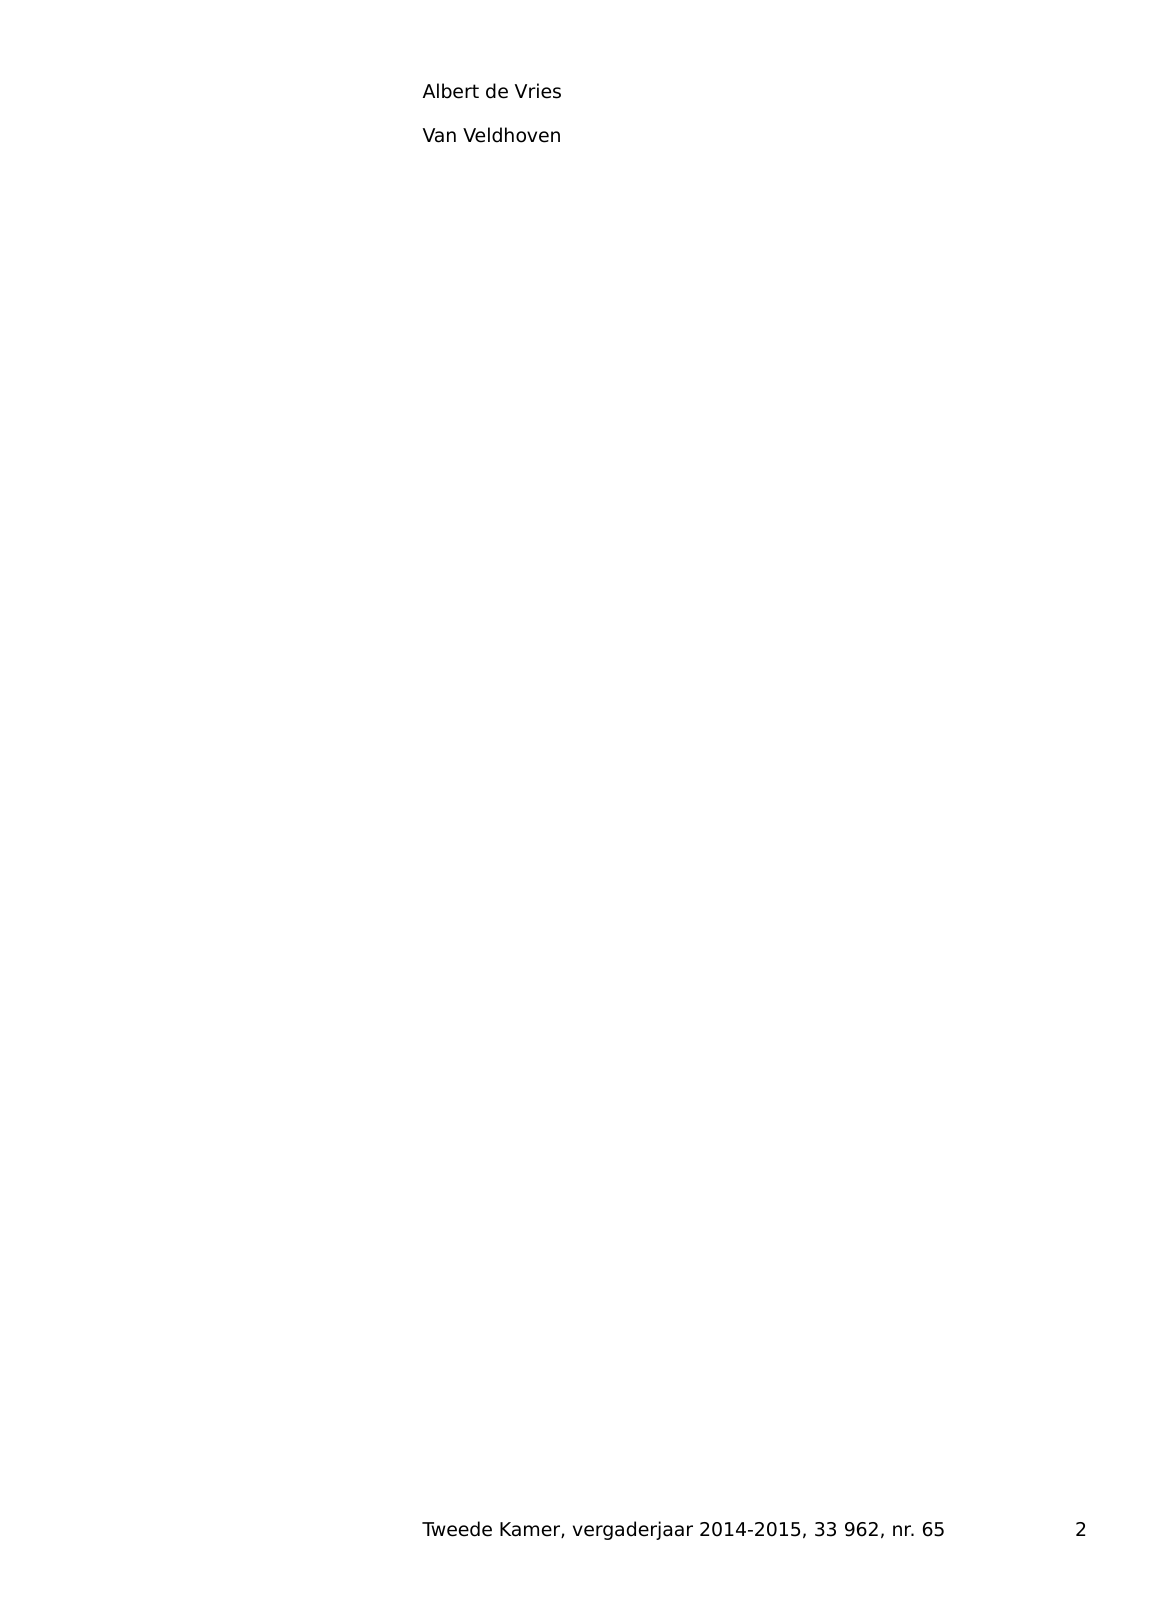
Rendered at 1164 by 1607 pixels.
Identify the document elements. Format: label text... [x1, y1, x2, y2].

text Albert de Vries Van Veldhoven [422, 59, 1087, 147]
